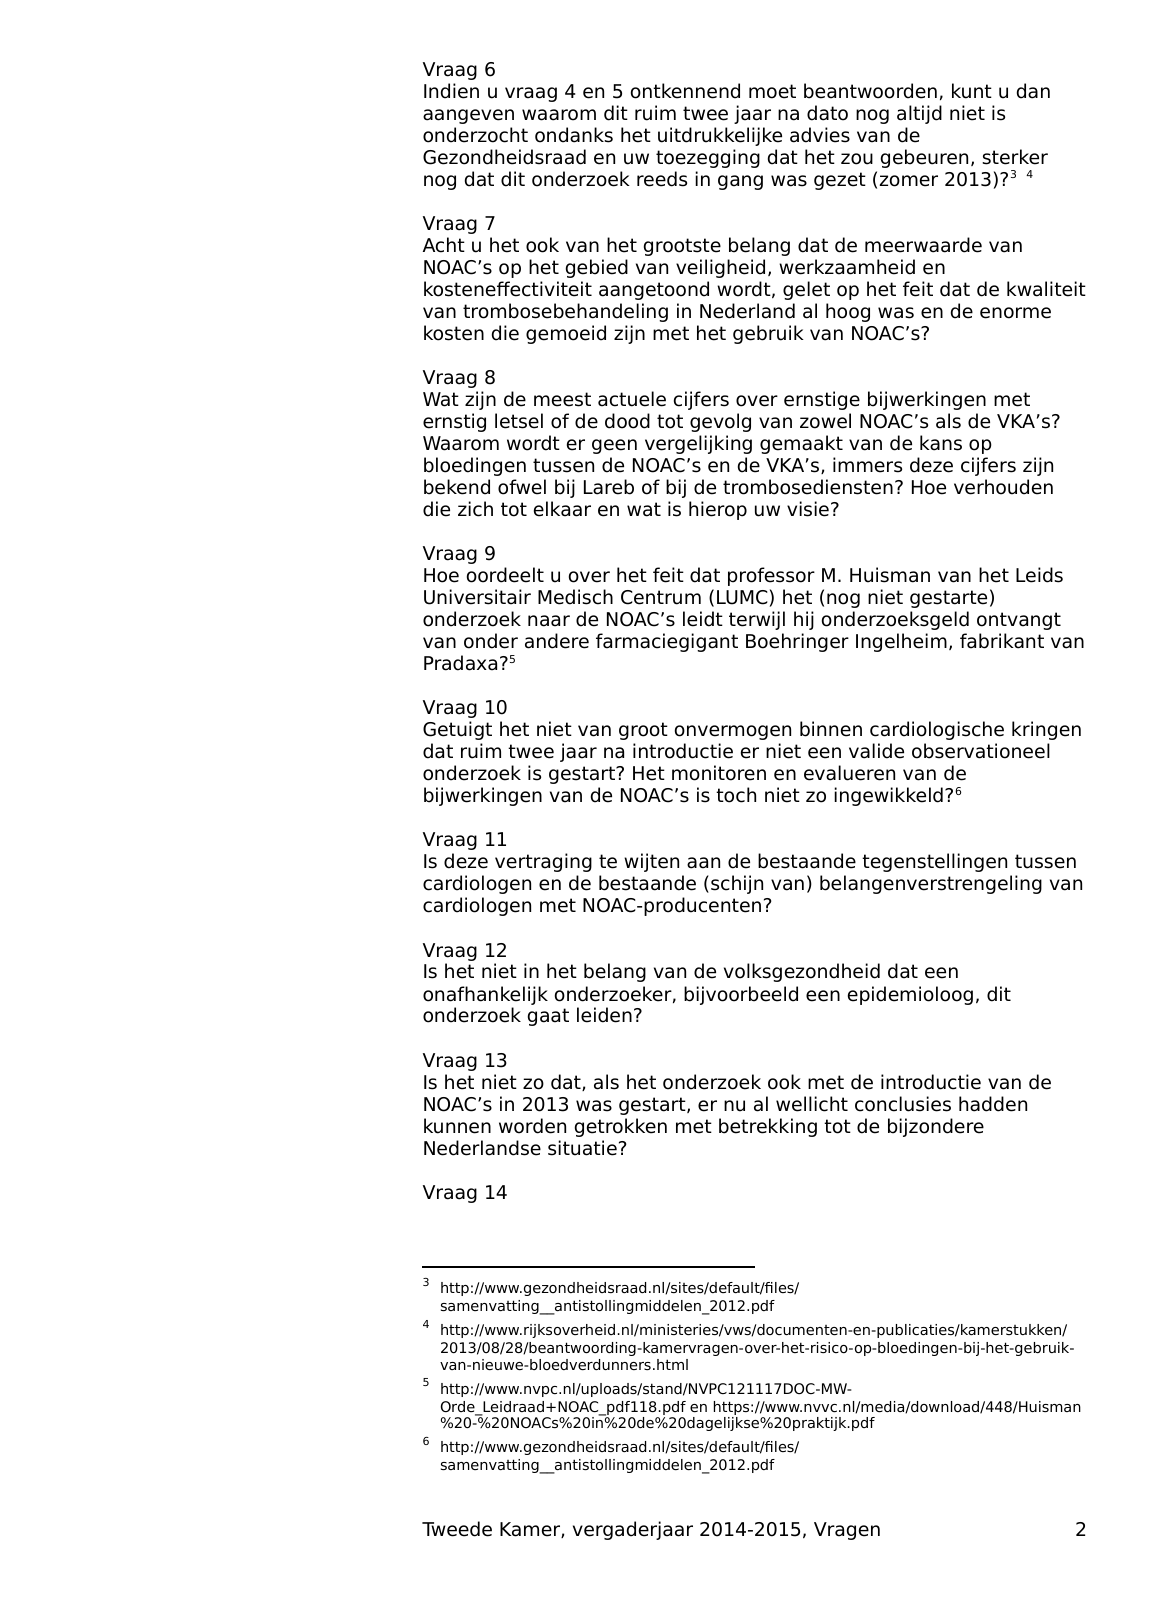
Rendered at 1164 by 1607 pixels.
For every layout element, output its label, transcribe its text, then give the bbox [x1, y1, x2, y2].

text Getuigt het niet van groot onvermogen binnen cardiologische kringen dat ruim twee jaar na introductie er niet een valide observationeel onderzoek is gestart? Het monitoren en evalueren van de bijwerkingen van de NOAC’s is toch niet zo ingewikkeld? [422, 719, 1087, 807]
text Vraag 6 [422, 59, 1087, 81]
text Hoe oordeelt u over het feit dat professor M. Huisman van het Leids Universitair Medisch Centrum (LUMC) het (nog niet gestarte) onderzoek naar de NOAC’s leidt terwijl hij onderzoeksgeld ontvangt van onder andere farmaciegigant Boehringer Ingelheim, fabrikant van Pradaxa? [422, 565, 1087, 675]
text Indien u vraag 4 en 5 ontkennend moet beantwoorden, kunt u dan aangeven waarom dit ruim twee jaar na dato nog altijd niet is onderzocht ondanks het uitdrukkelijke advies van de Gezondheidsraad en uw toezegging dat het zou gebeuren, sterker nog dat dit onderzoek reeds in gang was gezet (zomer 2013)? [422, 81, 1087, 191]
text http://www.gezondheidsraad.nl/sites/default/files/samenvatting__antistollingmiddelen_2012.pdf [422, 1276, 1087, 1315]
text Acht u het ook van het grootste belang dat de meerwaarde van NOAC’s op het gebied van veiligheid, werkzaamheid en kosteneffectiviteit aangetoond wordt, gelet op het feit dat de kwaliteit van trombosebehandeling in Nederland al hoog was en de enorme kosten die gemoeid zijn met het gebruik van NOAC’s? [422, 235, 1087, 345]
text Vraag 9 [422, 543, 1087, 565]
text Is het niet zo dat, als het onderzoek ook met de introductie van de NOAC’s in 2013 was gestart, er nu al wellicht conclusies hadden kunnen worden getrokken met betrekking tot de bijzondere Nederlandse situatie? [422, 1072, 1087, 1159]
text Is deze vertraging te wijten aan de bestaande tegenstellingen tussen cardiologen en de bestaande (schijn van) belangenverstrengeling van cardiologen met NOAC-producenten? [422, 851, 1087, 917]
text Vraag 11 [422, 829, 1087, 851]
text http://www.gezondheidsraad.nl/sites/default/files/samenvatting__antistollingmiddelen_2012.pdf [422, 1435, 1087, 1474]
text Vraag 14 [422, 1182, 1087, 1204]
text Vraag 10 [422, 697, 1087, 719]
text http://www.nvpc.nl/uploads/stand/NVPC121117DOC-MW-Orde_Leidraad+NOAC_pdf118.pdf en https://www.nvvc.nl/media/download/448/Huisman%20-%20NOACs%20in%20de%20dagelijkse%20praktijk.pdf [422, 1377, 1087, 1432]
text Wat zijn de meest actuele cijfers over ernstige bijwerkingen met ernstig letsel of de dood tot gevolg van zowel NOAC’s als de VKA’s? Waarom wordt er geen vergelijking gemaakt van de kans op bloedingen tussen de NOAC’s en de VKA’s, immers deze cijfers zijn bekend ofwel bij Lareb of bij de trombosediensten? Hoe verhouden die zich tot elkaar en wat is hierop uw visie? [422, 389, 1087, 521]
text Is het niet in het belang van de volksgezondheid dat een onafhankelijk onderzoeker, bijvoorbeeld een epidemioloog, dit onderzoek gaat leiden? [422, 961, 1087, 1027]
text Vraag 8 [422, 367, 1087, 389]
text Vraag 7 [422, 213, 1087, 235]
text Vraag 12 [422, 939, 1087, 961]
text Vraag 13 [422, 1049, 1087, 1072]
text http://www.rijksoverheid.nl/ministeries/vws/documenten-en-publicaties/kamerstukken/2013/08/28/beantwoording-kamervragen-over-het-risico-op-bloedingen-bij-het-gebruik-van-nieuwe-bloedverdunners.html [422, 1318, 1087, 1374]
